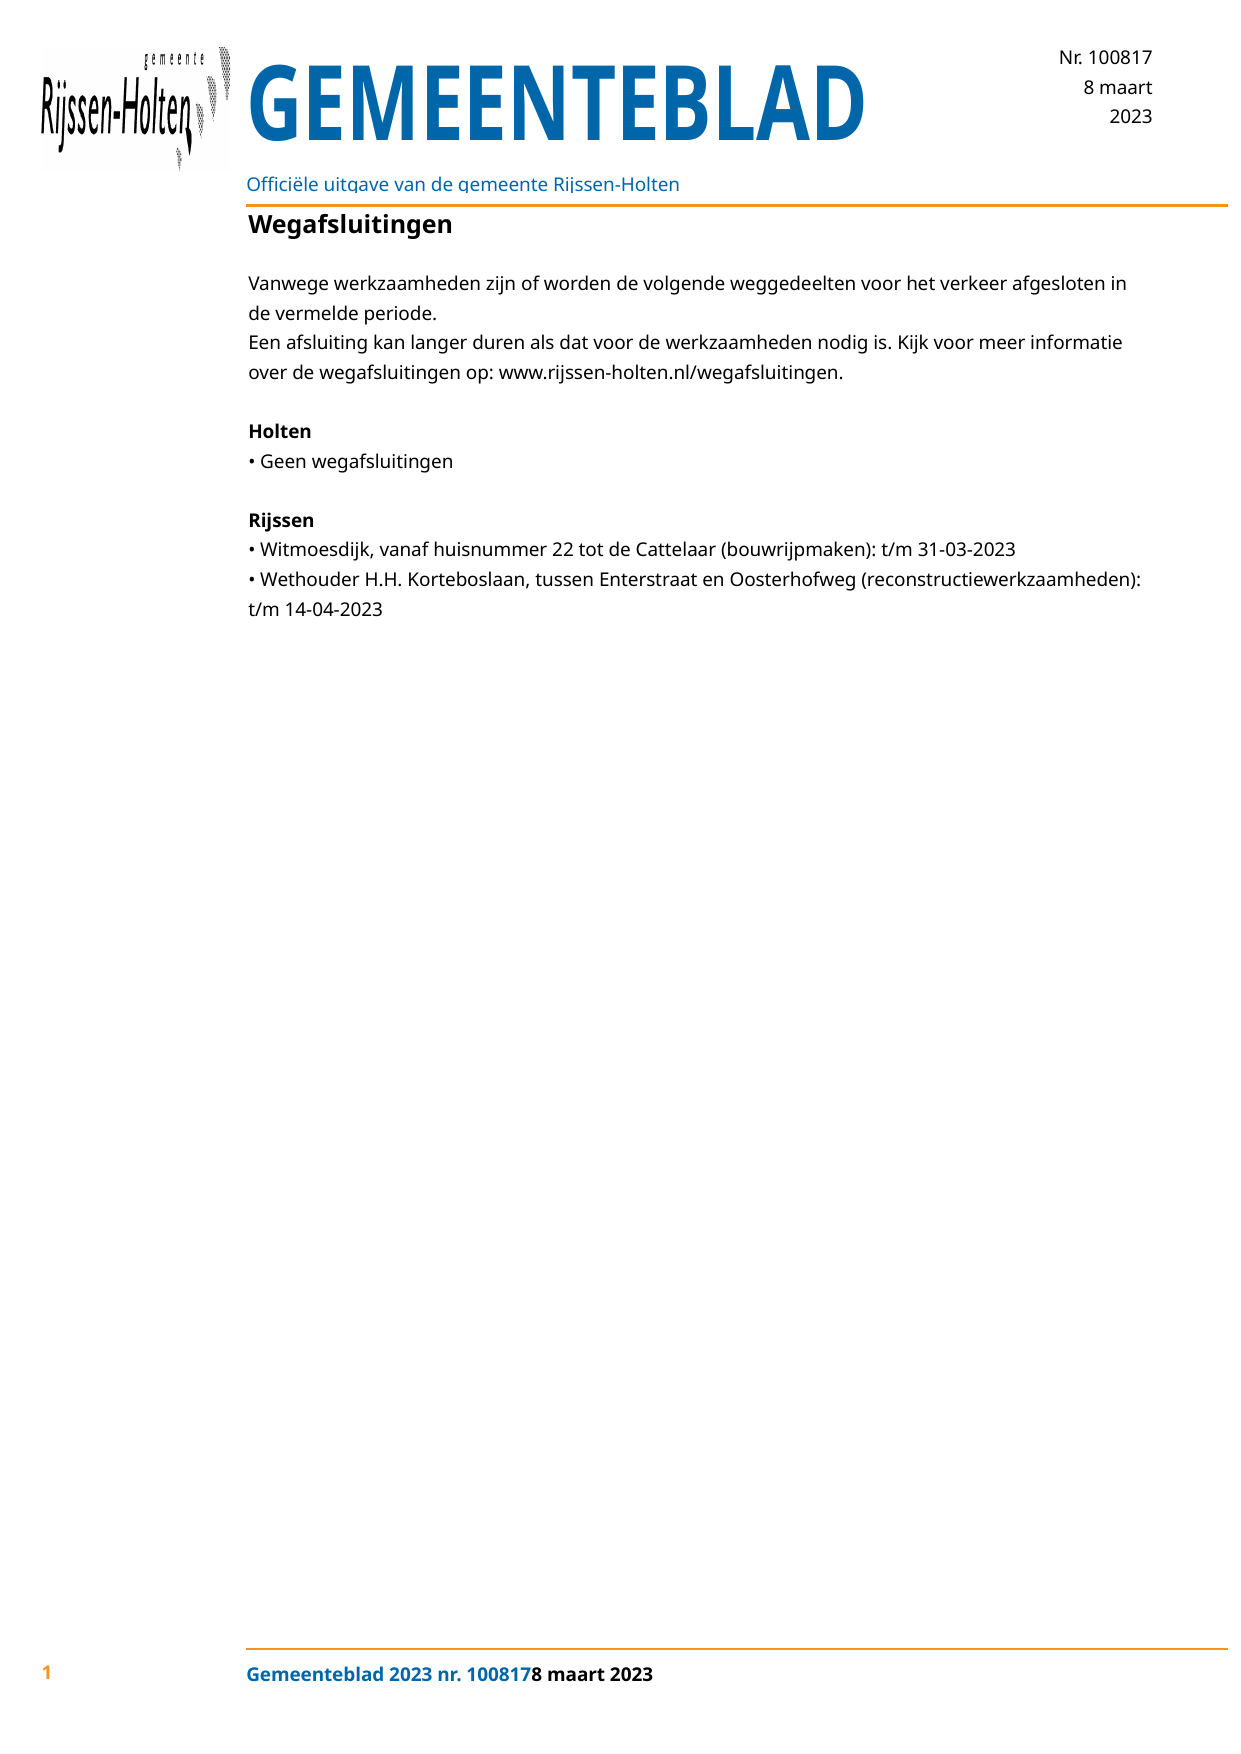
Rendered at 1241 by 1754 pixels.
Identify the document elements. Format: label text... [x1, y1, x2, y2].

text • Wethouder H.H. Korteboslaan, tussen Enterstraat en Oosterhofweg (reconstructiewerkzaamheden): t/m 14-04-2023 [248, 566, 1152, 621]
text Holten [248, 418, 1152, 444]
text • Witmoesdijk, vanaf huisnummer 22 tot de Cattelaar (bouwrijpmaken): t/m 31-03-2023 [248, 537, 1152, 562]
text Wegafsluitingen [248, 207, 1152, 241]
text Een afsluiting kan langer duren als dat voor de werkzaamheden nodig is. Kijk voor meer informatie over de wegafsluitingen op: www.rijssen-holten.nl/wegafsluitingen. [248, 329, 1152, 385]
picture [41, 47, 231, 172]
text Rijssen [248, 507, 1152, 533]
text Vanwege werkzaamheden zijn of worden de volgende weggedeelten voor het verkeer afgesloten in de vermelde periode. [248, 270, 1152, 326]
text • Geen wegafsluitingen [248, 448, 1152, 473]
